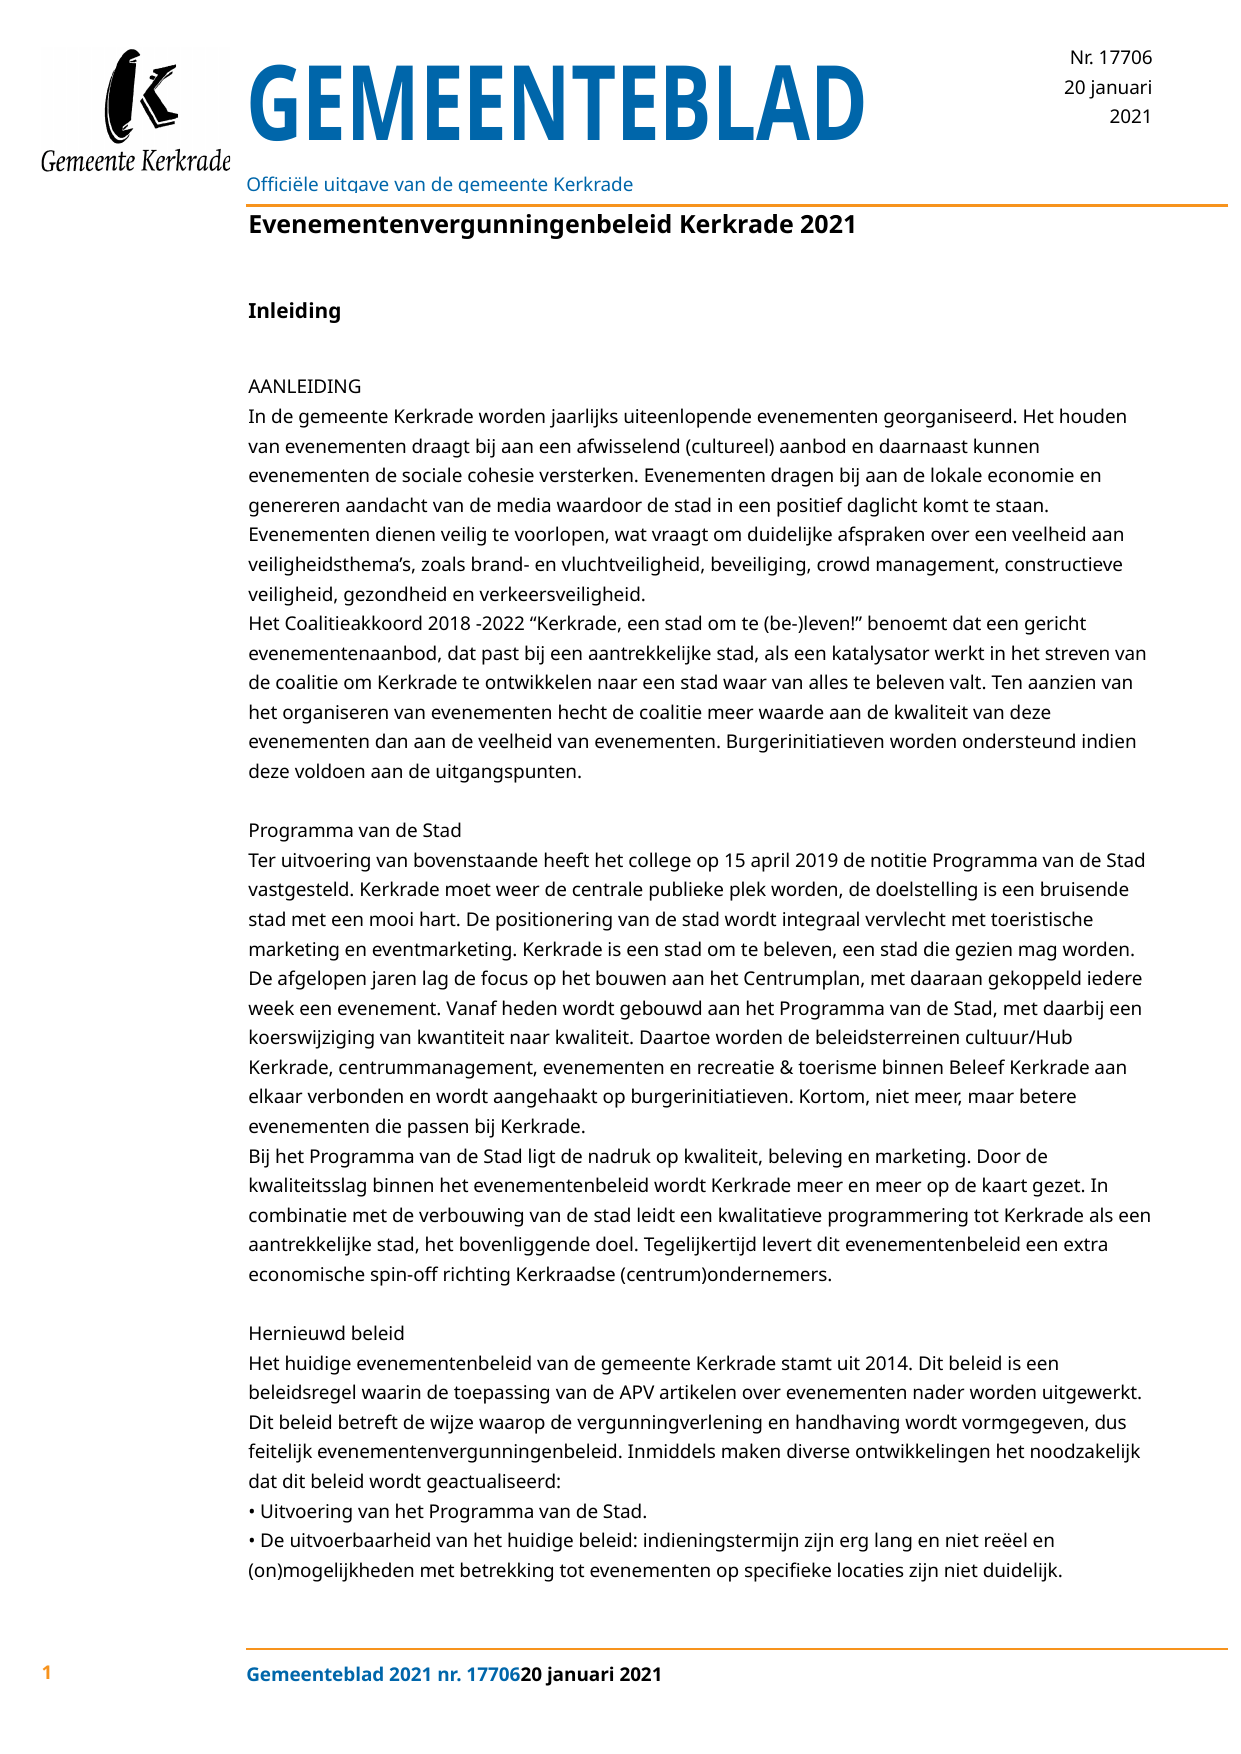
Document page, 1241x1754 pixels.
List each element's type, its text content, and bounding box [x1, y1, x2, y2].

text Hernieuwd beleid [248, 1320, 1152, 1346]
text Bij het Programma van de Stad ligt de nadruk op kwaliteit, beleving en marketing. Door de kwaliteitsslag binnen het evenementenbeleid wordt Kerkrade meer en meer op de kaart gezet. In combinatie met de verbouwing van de stad leidt een kwalitatieve programmering tot Kerkrade als een aantrekkelijke stad, het bovenliggende doel. Tegelijkertijd levert dit evenementenbeleid een extra economische spin-off richting Kerkraadse (centrum)ondernemers. [248, 1143, 1152, 1287]
text Ter uitvoering van bovenstaande heeft het college op 15 april 2019 de notitie Programma van de Stad vastgesteld. Kerkrade moet weer de centrale publieke plek worden, de doelstelling is een bruisende stad met een mooi hart. De positionering van de stad wordt integraal vervlecht met toeristische marketing en eventmarketing. Kerkrade is een stad om te beleven, een stad die gezien mag worden. De afgelopen jaren lag de focus op het bouwen aan het Centrumplan, met daaraan gekoppeld iedere week een evenement. Vanaf heden wordt gebouwd aan het Programma van de Stad, met daarbij een koerswijziging van kwantiteit naar kwaliteit. Daartoe worden de beleidsterreinen cultuur/Hub Kerkrade, centrummanagement, evenementen en recreatie & toerisme binnen Beleef Kerkrade aan elkaar verbonden en wordt aangehaakt op burgerinitiatieven. Kortom, niet meer, maar betere evenementen die passen bij Kerkrade. [248, 847, 1152, 1139]
text AANLEIDING [248, 374, 1152, 399]
text In de gemeente Kerkrade worden jaarlijks uiteenlopende evenementen georganiseerd. Het houden van evenementen draagt bij aan een afwisselend (cultureel) aanbod en daarnaast kunnen evenementen de sociale cohesie versterken. Evenementen dragen bij aan de lokale economie en genereren aandacht van de media waardoor de stad in een positief daglicht komt te staan. Evenementen dienen veilig te voorlopen, wat vraagt om duidelijke afspraken over een veelheid aan veiligheidsthema’s, zoals brand- en vluchtveiligheid, beveiliging, crowd management, constructieve veiligheid, gezondheid en verkeersveiligheid. [248, 403, 1152, 607]
text Evenementenvergunningenbeleid Kerkrade 2021 [248, 207, 1152, 241]
text Het huidige evenementenbeleid van de gemeente Kerkrade stamt uit 2014. Dit beleid is een beleidsregel waarin de toepassing van de APV artikelen over evenementen nader worden uitgewerkt. Dit beleid betreft de wijze waarop de vergunningverlening en handhaving wordt vormgegeven, dus feitelijk evenementenvergunningenbeleid. Inmiddels maken diverse ontwikkelingen het noodzakelijk dat dit beleid wordt geactualiseerd: [248, 1350, 1152, 1494]
picture [41, 47, 231, 172]
text • Uitvoering van het Programma van de Stad. [248, 1498, 1152, 1524]
text Programma van de Stad [248, 817, 1152, 843]
text • De uitvoerbaarheid van het huidige beleid: indieningstermijn zijn erg lang en niet reëel en (on)mogelijkheden met betrekking tot evenementen op specifieke locaties zijn niet duidelijk. [248, 1527, 1152, 1583]
text Inleiding [248, 296, 1152, 324]
text Het Coalitieakkoord 2018 -2022 “Kerkrade, een stad om te (be-)leven!” benoemt dat een gericht evenementenaanbod, dat past bij een aantrekkelijke stad, als een katalysator werkt in het streven van de coalitie om Kerkrade te ontwikkelen naar een stad waar van alles te beleven valt. Ten aanzien van het organiseren van evenementen hecht de coalitie meer waarde aan de kwaliteit van deze evenementen dan aan de veelheid van evenementen. Burgerinitiatieven worden ondersteund indien deze voldoen aan de uitgangspunten. [248, 610, 1152, 784]
